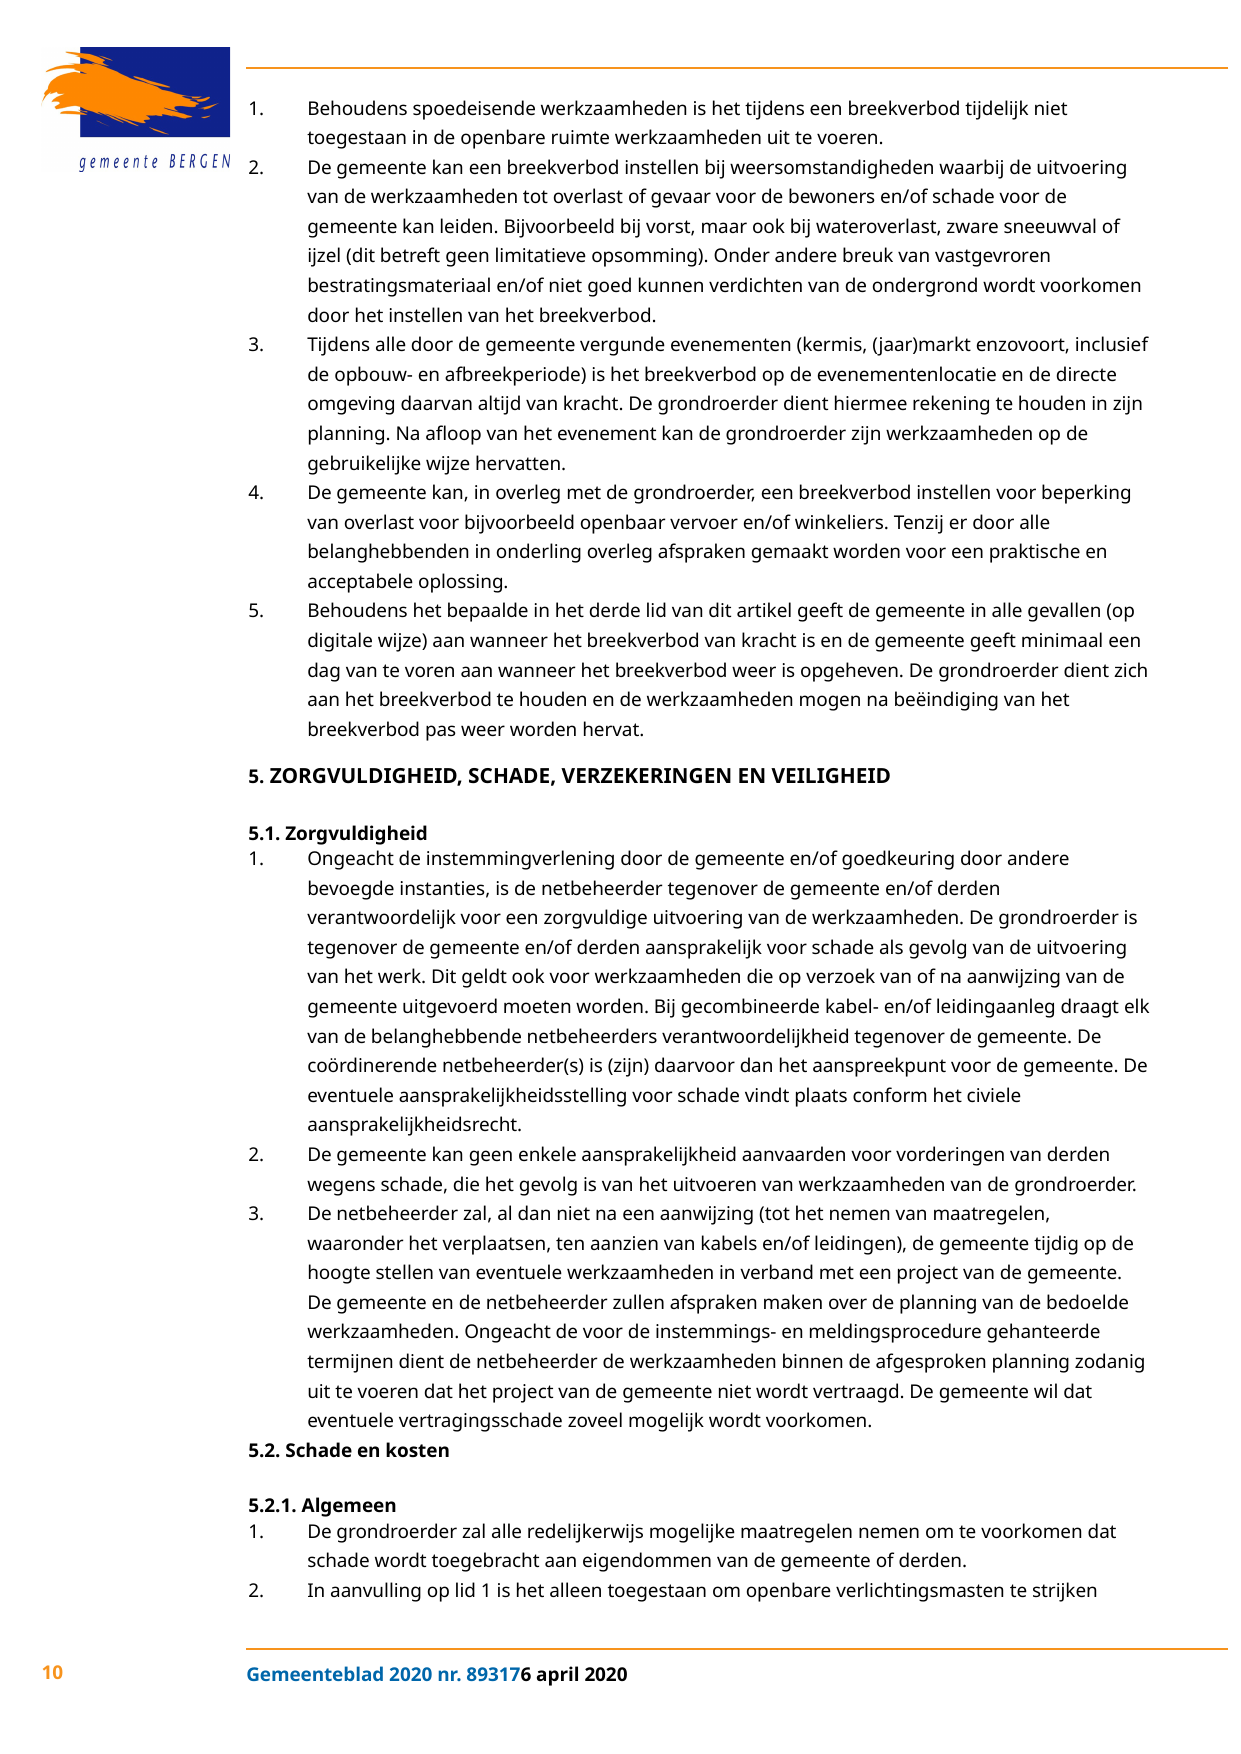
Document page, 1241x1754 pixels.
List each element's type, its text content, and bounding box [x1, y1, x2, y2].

list Behoudens het bepaalde in het derde lid van dit artikel geeft de gemeente in alle gevallen (op digitale wijze) aan wanneer het breekverbod van kracht is en de gemeente geeft minimaal een dag van te voren aan wanneer het breekverbod weer is opgeheven. De grondroerder dient zich aan het breekverbod te houden en de werkzaamheden mogen na beëindiging van het breekverbod pas weer worden hervat. [248, 598, 1152, 742]
list Behoudens spoedeisende werkzaamheden is het tijdens een breekverbod tijdelijk niet toegestaan in de openbare ruimte werkzaamheden uit te voeren. [248, 95, 1152, 150]
text 5.1. Zorgvuldigheid [248, 820, 1152, 845]
list In aanvulling op lid 1 is het alleen toegestaan om openbare verlichtingsmasten te strijken [248, 1577, 1152, 1603]
list De gemeente kan, in overleg met de grondroerder, een breekverbod instellen voor beperking van overlast voor bijvoorbeeld openbaar vervoer en/of winkeliers. Tenzij er door alle belanghebbenden in onderling overleg afspraken gemaakt worden voor een praktische en acceptabele oplossing. [248, 479, 1152, 594]
list De netbeheerder zal, al dan niet na een aanwijzing (tot het nemen van maatregelen, waaronder het verplaatsen, ten aanzien van kabels en/of leidingen), de gemeente tijdig op de hoogte stellen van eventuele werkzaamheden in verband met een project van de gemeente. De gemeente en de netbeheerder zullen afspraken maken over de planning van de bedoelde werkzaamheden. Ongeacht de voor de instemmings- en meldingsprocedure gehanteerde termijnen dient de netbeheerder de werkzaamheden binnen de afgesproken planning zodanig uit te voeren dat het project van de gemeente niet wordt vertraagd. De gemeente wil dat eventuele vertragingsschade zoveel mogelijk wordt voorkomen. [248, 1200, 1152, 1433]
picture [41, 47, 231, 172]
list De grondroerder zal alle redelijkerwijs mogelijke maatregelen nemen om te voorkomen dat schade wordt toegebracht aan eigendommen van de gemeente of derden. [248, 1518, 1152, 1573]
text 5.2. Schade en kosten [248, 1437, 1152, 1463]
text 5. ZORGVULDIGHEID, SCHADE, VERZEKERINGEN EN VEILIGHEID [248, 762, 1152, 790]
list De gemeente kan een breekverbod instellen bij weersomstandigheden waarbij de uitvoering van de werkzaamheden tot overlast of gevaar voor de bewoners en/of schade voor de gemeente kan leiden. Bijvoorbeeld bij vorst, maar ook bij wateroverlast, zware sneeuwval of ijzel (dit betreft geen limitatieve opsomming). Onder andere breuk van vastgevroren bestratingsmateriaal en/of niet goed kunnen verdichten van de ondergrond wordt voorkomen door het instellen van het breekverbod. [248, 154, 1152, 328]
list Ongeacht de instemmingverlening door de gemeente en/of goedkeuring door andere bevoegde instanties, is de netbeheerder tegenover de gemeente en/of derden verantwoordelijk voor een zorgvuldige uitvoering van de werkzaamheden. De grondroerder is tegenover de gemeente en/of derden aansprakelijk voor schade als gevolg van de uitvoering van het werk. Dit geldt ook voor werkzaamheden die op verzoek van of na aanwijzing van de gemeente uitgevoerd moeten worden. Bij gecombineerde kabel- en/of leidingaanleg draagt elk van de belanghebbende netbeheerders verantwoordelijkheid tegenover de gemeente. De coördinerende netbeheerder(s) is (zijn) daarvoor dan het aanspreekpunt voor de gemeente. De eventuele aansprakelijkheidsstelling voor schade vindt plaats conform het civiele aansprakelijkheidsrecht. [248, 845, 1152, 1137]
list Tijdens alle door de gemeente vergunde evenementen (kermis, (jaar)markt enzovoort, inclusief de opbouw- en afbreekperiode) is het breekverbod op de evenementenlocatie en de directe omgeving daarvan altijd van kracht. De grondroerder dient hiermee rekening te houden in zijn planning. Na afloop van het evenement kan de grondroerder zijn werkzaamheden op de gebruikelijke wijze hervatten. [248, 331, 1152, 476]
text 5.2.1. Algemeen [248, 1492, 1152, 1518]
list De gemeente kan geen enkele aansprakelijkheid aanvaarden voor vorderingen van derden wegens schade, die het gevolg is van het uitvoeren van werkzaamheden van de grondroerder. [248, 1141, 1152, 1197]
